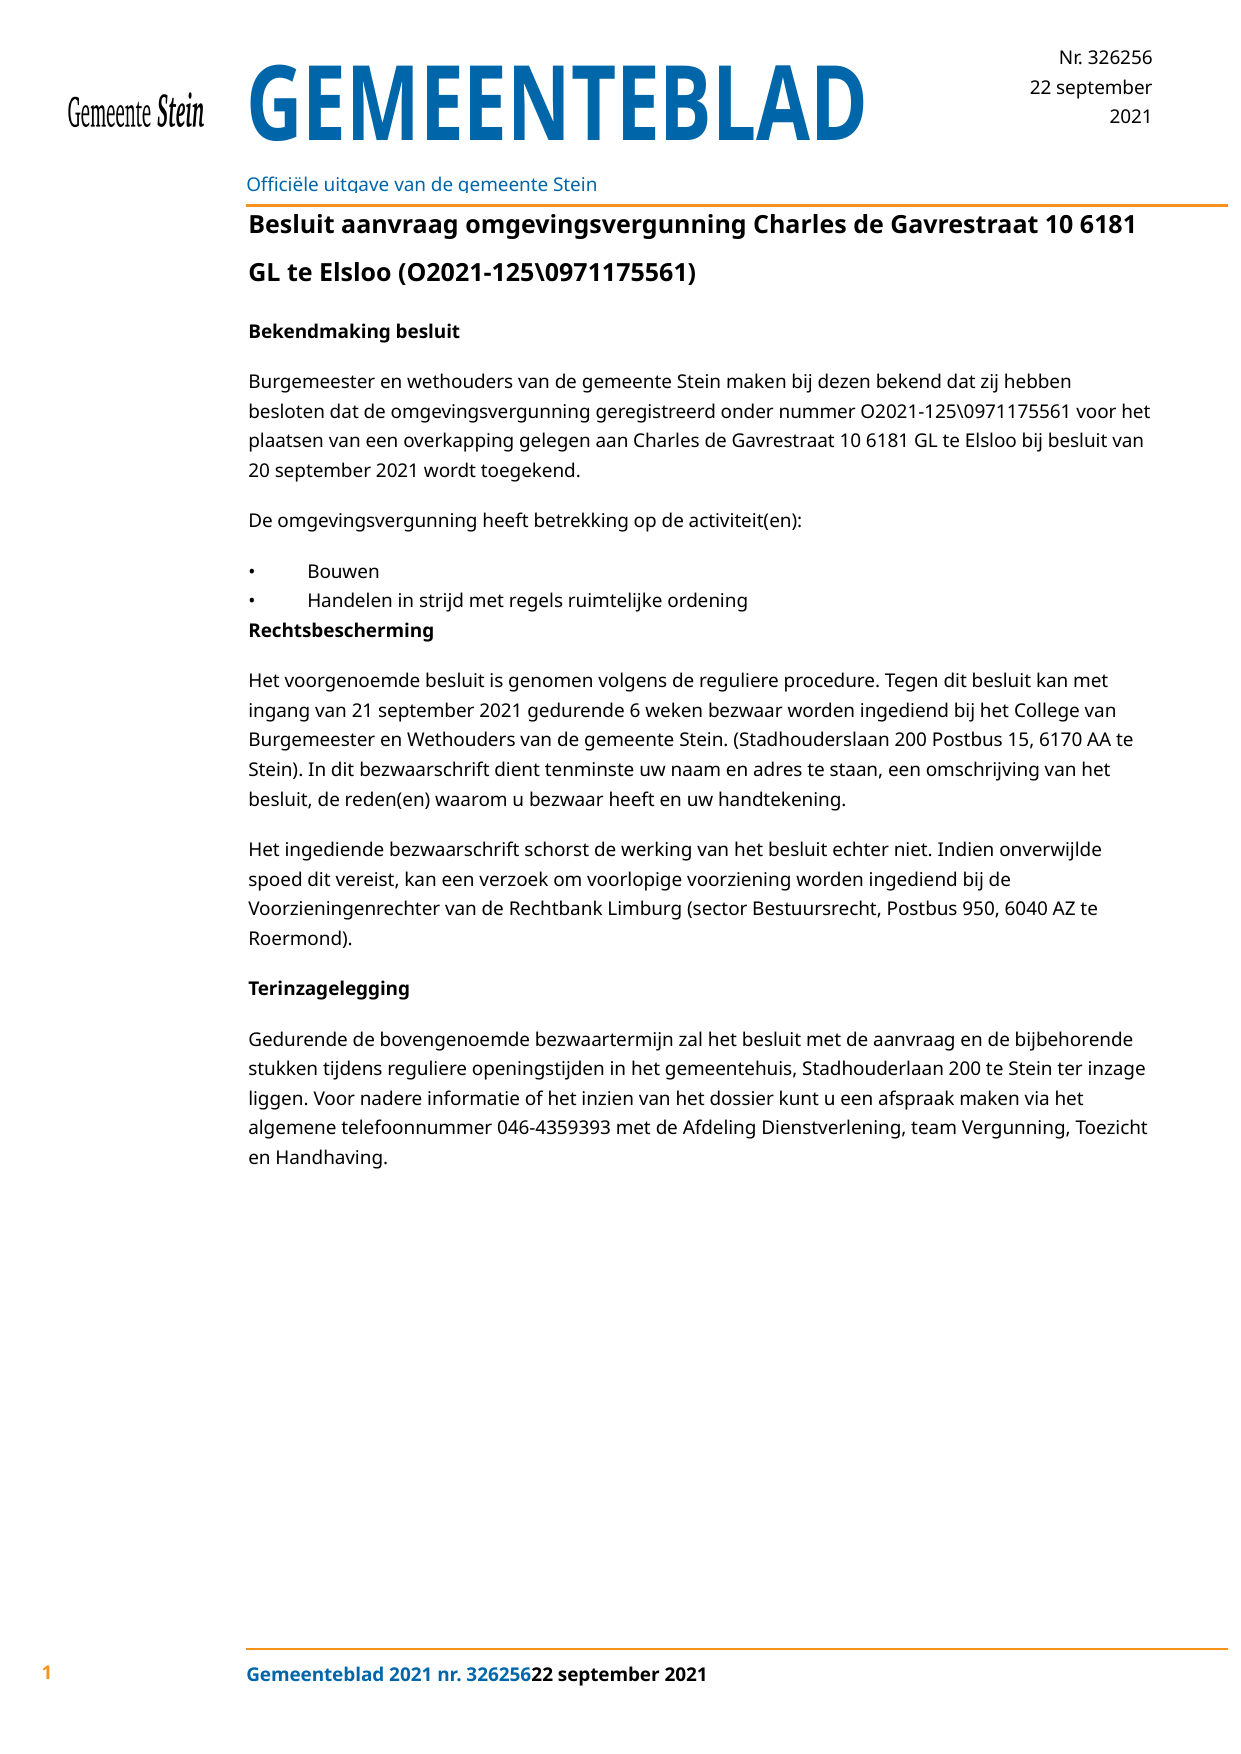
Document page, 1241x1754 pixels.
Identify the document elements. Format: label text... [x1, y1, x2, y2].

text Het voorgenoemde besluit is genomen volgens de reguliere procedure. Tegen dit besluit kan met ingang van 21 september 2021 gedurende 6 weken bezwaar worden ingediend bij het College van Burgemeester en Wethouders van de gemeente Stein. (Stadhouderslaan 200 Postbus 15, 6170 AA te Stein). In dit bezwaarschrift dient tenminste uw naam en adres te staan, een omschrijving van het besluit, de reden(en) waarom u bezwaar heeft en uw handtekening. [248, 667, 1152, 812]
text Burgemeester en wethouders van de gemeente Stein maken bij dezen bekend dat zij hebben besloten dat de omgevingsvergunning geregistreerd onder nummer O2021-125\0971175561 voor het plaatsen van een overkapping gelegen aan Charles de Gavrestraat 10 6181 GL te Elsloo bij besluit van 20 september 2021 wordt toegekend. [248, 368, 1152, 483]
picture [41, 47, 231, 172]
text Het ingediende bezwaarschrift schorst de werking van het besluit echter niet. Indien onverwijlde spoed dit vereist, kan een verzoek om voorlopige voorziening worden ingediend bij de Voorzieningenrechter van de Rechtbank Limburg (sector Bestuursrecht, Postbus 950, 6040 AZ te Roermond). [248, 836, 1152, 951]
text Terinzagelegging [248, 975, 1152, 1001]
text Besluit aanvraag omgevingsvergunning Charles de Gavrestraat 10 6181 GL te Elsloo (O2021-125\0971175561) [248, 207, 1152, 288]
text De omgevingsvergunning heeft betrekking op de activiteit(en): [248, 507, 1152, 533]
list Bouwen [248, 558, 1152, 584]
text Gedurende de bovengenoemde bezwaartermijn zal het besluit met de aanvraag en de bijbehorende stukken tijdens reguliere openingstijden in het gemeentehuis, Stadhouderlaan 200 te Stein ter inzage liggen. Voor nadere informatie of het inzien van het dossier kunt u een afspraak maken via het algemene telefoonnummer 046-4359393 met de Afdeling Dienstverlening, team Vergunning, Toezicht en Handhaving. [248, 1026, 1152, 1170]
text Rechtsbescherming [248, 617, 1152, 643]
list Handelen in strijd met regels ruimtelijke ordening [248, 587, 1152, 613]
text Bekendmaking besluit [248, 318, 1152, 344]
